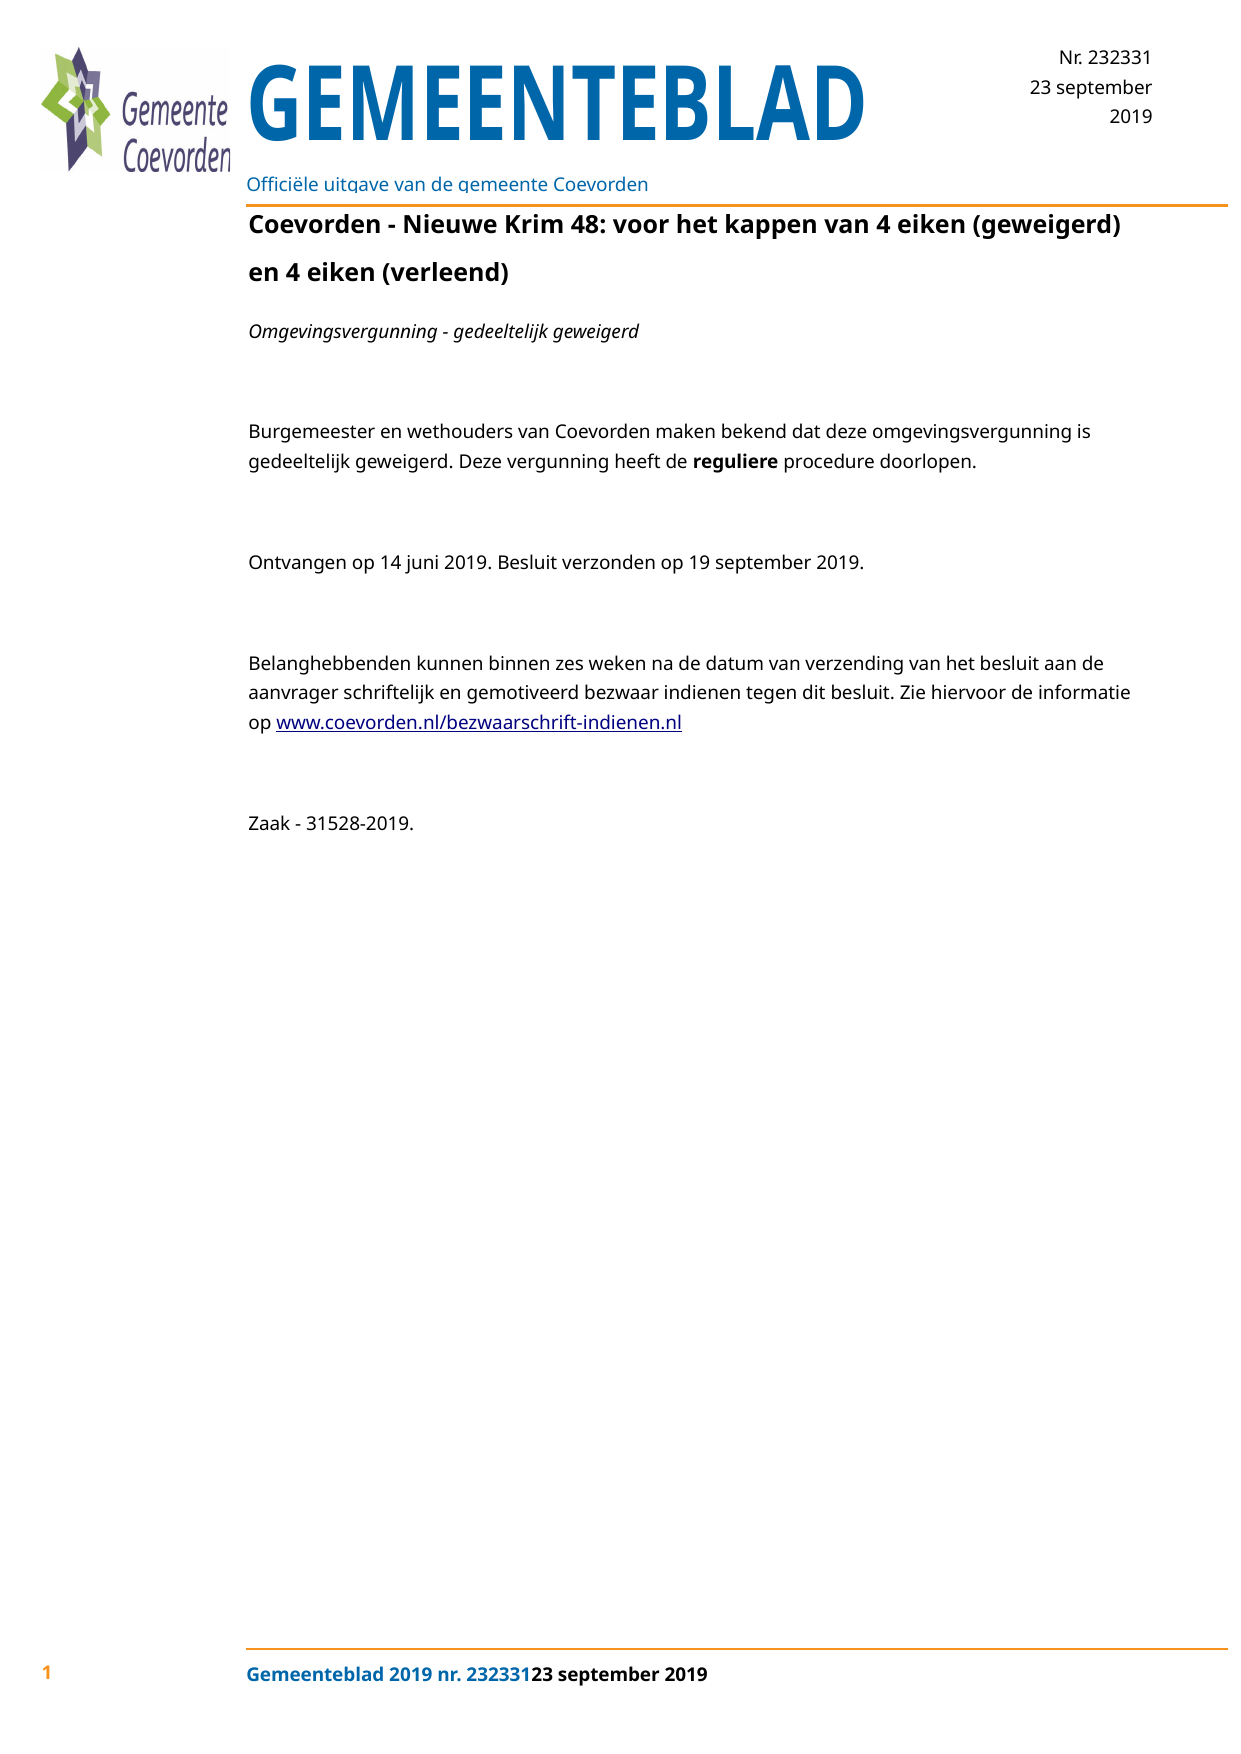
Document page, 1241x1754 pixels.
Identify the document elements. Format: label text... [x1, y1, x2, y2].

text Ontvangen op 14 juni 2019. Besluit verzonden op 19 september 2019. [248, 549, 1152, 575]
text Coevorden - Nieuwe Krim 48: voor het kappen van 4 eiken (geweigerd) en 4 eiken (verleend) [248, 207, 1152, 288]
text Omgevingsvergunning - gedeeltelijk geweigerd [248, 318, 1152, 344]
picture [41, 47, 231, 172]
text Burgemeester en wethouders van Coevorden maken bekend dat deze omgevingsvergunning is gedeeltelijk geweigerd. Deze vergunning heeft de reguliere procedure doorlopen. [248, 419, 1152, 474]
text Belanghebbenden kunnen binnen zes weken na de datum van verzending van het besluit aan de aanvrager schriftelijk en gemotiveerd bezwaar indienen tegen dit besluit. Zie hiervoor de informatie op www.coevorden.nl/bezwaarschrift-indienen.nl [248, 650, 1152, 735]
text Zaak - 31528-2019. [248, 810, 1152, 836]
